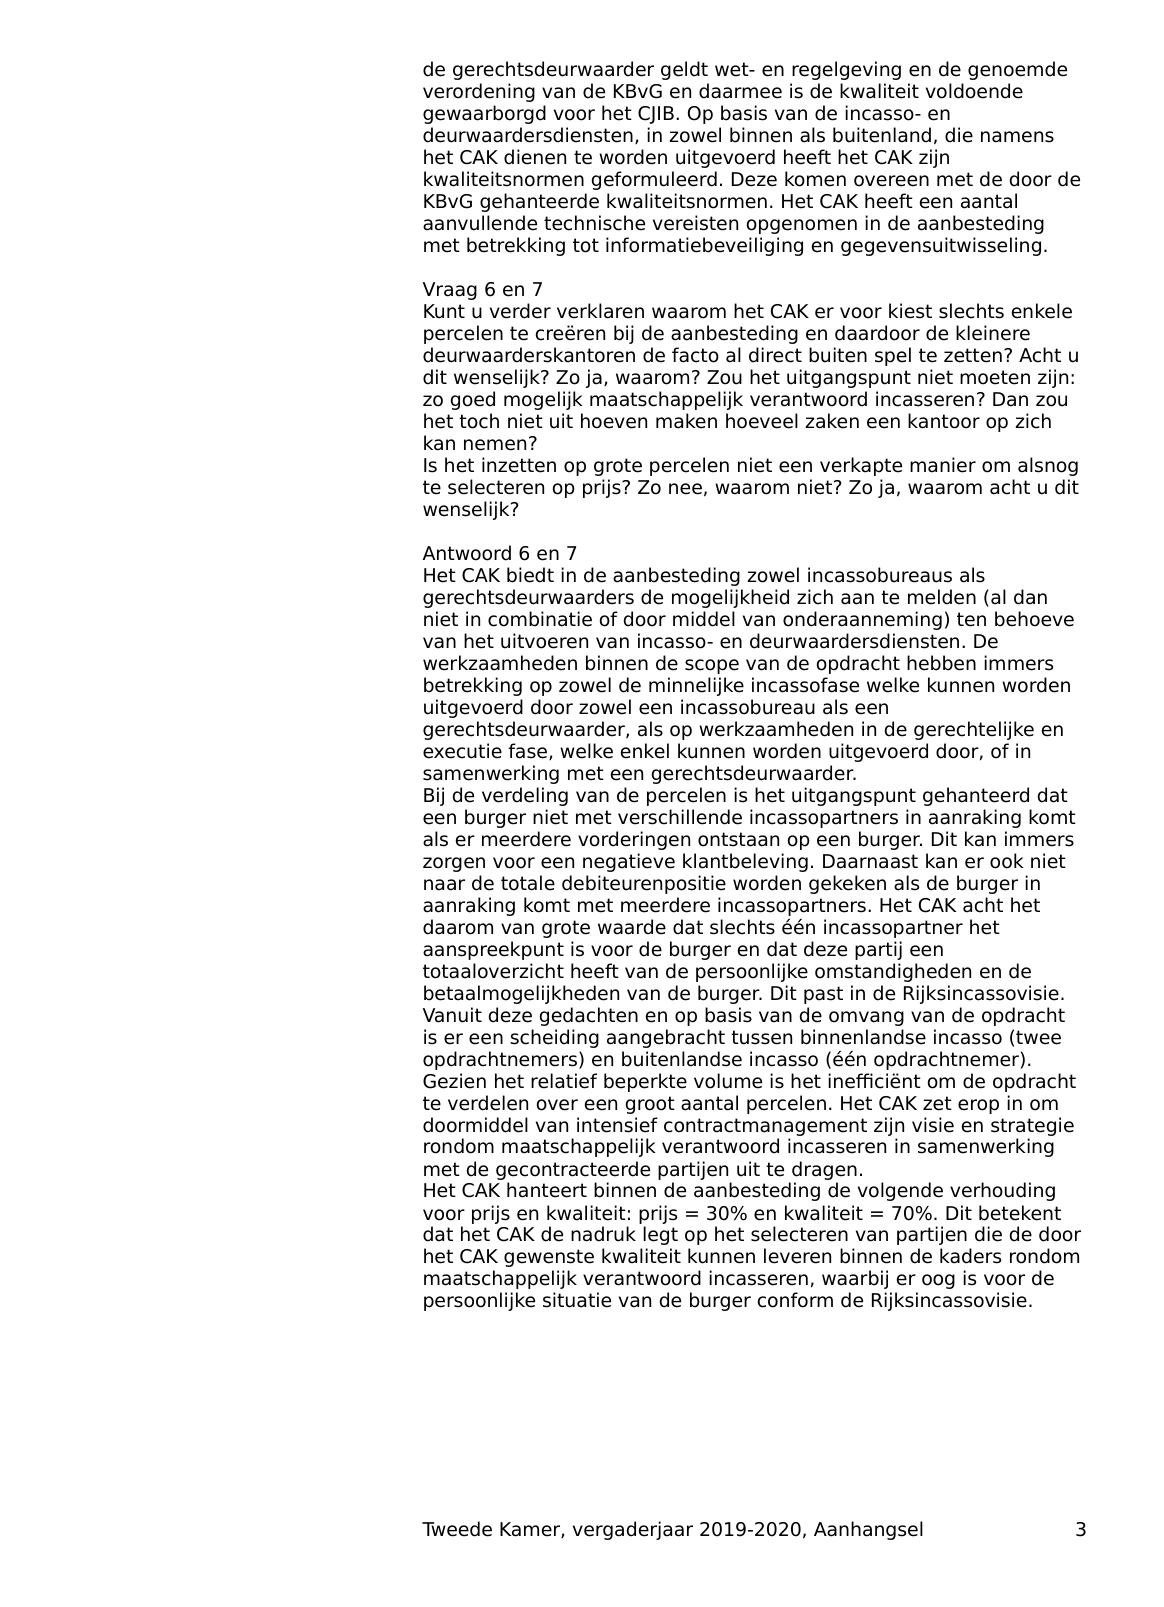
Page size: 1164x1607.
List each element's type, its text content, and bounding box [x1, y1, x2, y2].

text Het CAK biedt in de aanbesteding zowel incassobureaus als gerechtsdeurwaarders de mogelijkheid zich aan te melden (al dan niet in combinatie of door middel van onderaanneming) ten behoeve van het uitvoeren van incasso- en deurwaardersdiensten. De werkzaamheden binnen de scope van de opdracht hebben immers betrekking op zowel de minnelijke incassofase welke kunnen worden uitgevoerd door zowel een incassobureau als een gerechtsdeurwaarder, als op werkzaamheden in de gerechtelijke en executie fase, welke enkel kunnen worden uitgevoerd door, of in samenwerking met een gerechtsdeurwaarder. [422, 565, 1087, 785]
text Het CAK hanteert binnen de aanbesteding de volgende verhouding voor prijs en kwaliteit: prijs = 30% en kwaliteit = 70%. Dit betekent dat het CAK de nadruk legt op het selecteren van partijen die de door het CAK gewenste kwaliteit kunnen leveren binnen de kaders rondom maatschappelijk verantwoord incasseren, waarbij er oog is voor de persoonlijke situatie van de burger conform de Rijksincassovisie. [422, 1180, 1087, 1312]
text Vraag 6 en 7 [422, 279, 1087, 301]
text de gerechtsdeurwaarder geldt wet- en regelgeving en de genoemde verordening van de KBvG en daarmee is de kwaliteit voldoende gewaarborgd voor het CJIB. Op basis van de incasso- en deurwaardersdiensten, in zowel binnen als buitenland, die namens het CAK dienen te worden uitgevoerd heeft het CAK zijn kwaliteitsnormen geformuleerd. Deze komen overeen met de door de KBvG gehanteerde kwaliteitsnormen. Het CAK heeft een aantal aanvullende technische vereisten opgenomen in de aanbesteding met betrekking tot informatiebeveiliging en gegevensuitwisseling. [422, 59, 1087, 257]
text Kunt u verder verklaren waarom het CAK er voor kiest slechts enkele percelen te creëren bij de aanbesteding en daardoor de kleinere deurwaarderskantoren de facto al direct buiten spel te zetten? Acht u dit wenselijk? Zo ja, waarom? Zou het uitgangspunt niet moeten zijn: zo goed mogelijk maatschappelijk verantwoord incasseren? Dan zou het toch niet uit hoeven maken hoeveel zaken een kantoor op zich kan nemen? [422, 301, 1087, 455]
text Is het inzetten op grote percelen niet een verkapte manier om alsnog te selecteren op prijs? Zo nee, waarom niet? Zo ja, waarom acht u dit wenselijk? [422, 455, 1087, 521]
text Antwoord 6 en 7 [422, 543, 1087, 565]
text Bij de verdeling van de percelen is het uitgangspunt gehanteerd dat een burger niet met verschillende incassopartners in aanraking komt als er meerdere vorderingen ontstaan op een burger. Dit kan immers zorgen voor een negatieve klantbeleving. Daarnaast kan er ook niet naar de totale debiteurenpositie worden gekeken als de burger in aanraking komt met meerdere incassopartners. Het CAK acht het daarom van grote waarde dat slechts één incassopartner het aanspreekpunt is voor de burger en dat deze partij een totaaloverzicht heeft van de persoonlijke omstandigheden en de betaalmogelijkheden van de burger. Dit past in de Rijksincassovisie. Vanuit deze gedachten en op basis van de omvang van de opdracht is er een scheiding aangebracht tussen binnenlandse incasso (twee opdrachtnemers) en buitenlandse incasso (één opdrachtnemer). Gezien het relatief beperkte volume is het inefficiënt om de opdracht te verdelen over een groot aantal percelen. Het CAK zet erop in om doormiddel van intensief contractmanagement zijn visie en strategie rondom maatschappelijk verantwoord incasseren in samenwerking met de gecontracteerde partijen uit te dragen. [422, 785, 1087, 1180]
